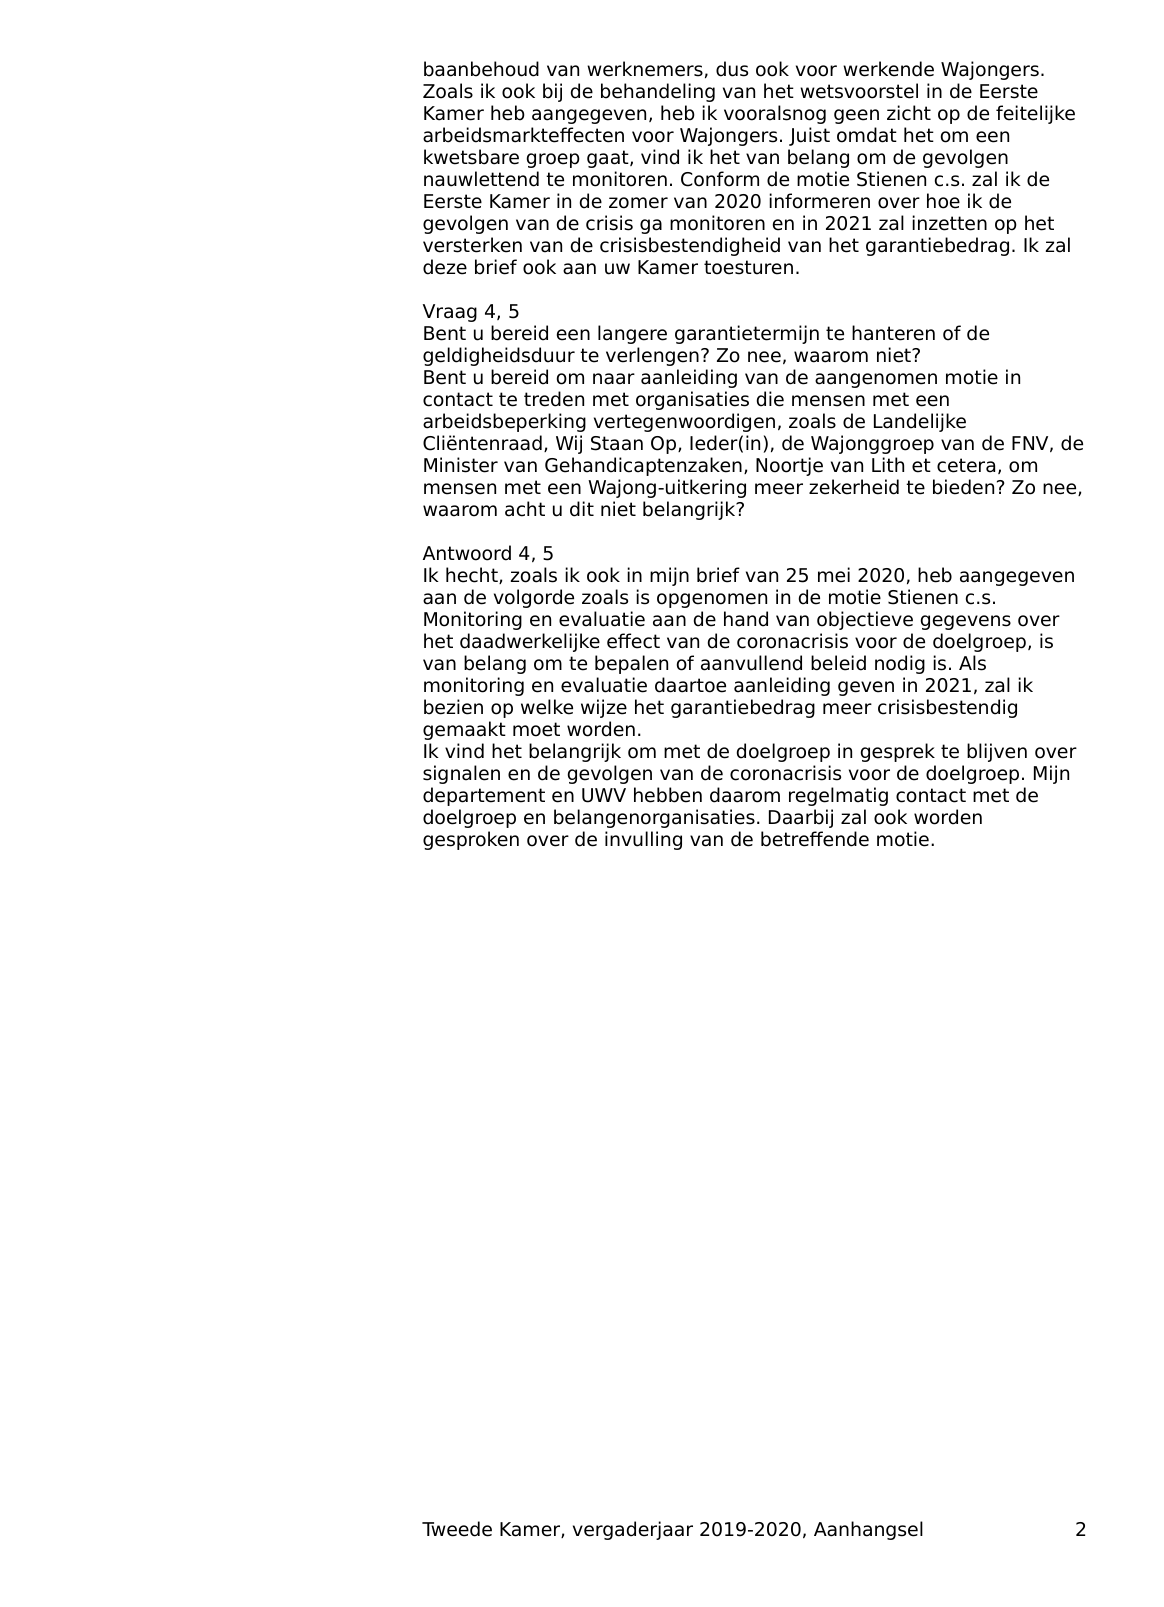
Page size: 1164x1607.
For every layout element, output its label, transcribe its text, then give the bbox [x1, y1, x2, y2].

text Vraag 4, 5 [422, 301, 1087, 323]
text Bent u bereid een langere garantietermijn te hanteren of de geldigheidsduur te verlengen? Zo nee, waarom niet? [422, 323, 1087, 367]
text Monitoring en evaluatie aan de hand van objectieve gegevens over het daadwerkelijke effect van de coronacrisis voor de doelgroep, is van belang om te bepalen of aanvullend beleid nodig is. Als monitoring en evaluatie daartoe aanleiding geven in 2021, zal ik bezien op welke wijze het garantiebedrag meer crisisbestendig gemaakt moet worden. [422, 609, 1087, 741]
text Bent u bereid om naar aanleiding van de aangenomen motie in contact te treden met organisaties die mensen met een arbeidsbeperking vertegenwoordigen, zoals de Landelijke Cliëntenraad, Wij Staan Op, Ieder(in), de Wajonggroep van de FNV, de Minister van Gehandicaptenzaken, Noortje van Lith et cetera, om mensen met een Wajong-uitkering meer zekerheid te bieden? Zo nee, waarom acht u dit niet belangrijk? [422, 367, 1087, 521]
text Ik hecht, zoals ik ook in mijn brief van 25 mei 2020, heb aangegeven aan de volgorde zoals is opgenomen in de motie Stienen c.s. [422, 565, 1087, 609]
text baanbehoud van werknemers, dus ook voor werkende Wajongers. Zoals ik ook bij de behandeling van het wetsvoorstel in de Eerste Kamer heb aangegeven, heb ik vooralsnog geen zicht op de feitelijke arbeidsmarkteffecten voor Wajongers. Juist omdat het om een kwetsbare groep gaat, vind ik het van belang om de gevolgen nauwlettend te monitoren. Conform de motie Stienen c.s. zal ik de Eerste Kamer in de zomer van 2020 informeren over hoe ik de gevolgen van de crisis ga monitoren en in 2021 zal inzetten op het versterken van de crisisbestendigheid van het garantiebedrag. Ik zal deze brief ook aan uw Kamer toesturen. [422, 59, 1087, 279]
text Ik vind het belangrijk om met de doelgroep in gesprek te blijven over signalen en de gevolgen van de coronacrisis voor de doelgroep. Mijn departement en UWV hebben daarom regelmatig contact met de doelgroep en belangenorganisaties. Daarbij zal ook worden gesproken over de invulling van de betreffende motie. [422, 741, 1087, 851]
text Antwoord 4, 5 [422, 543, 1087, 565]
